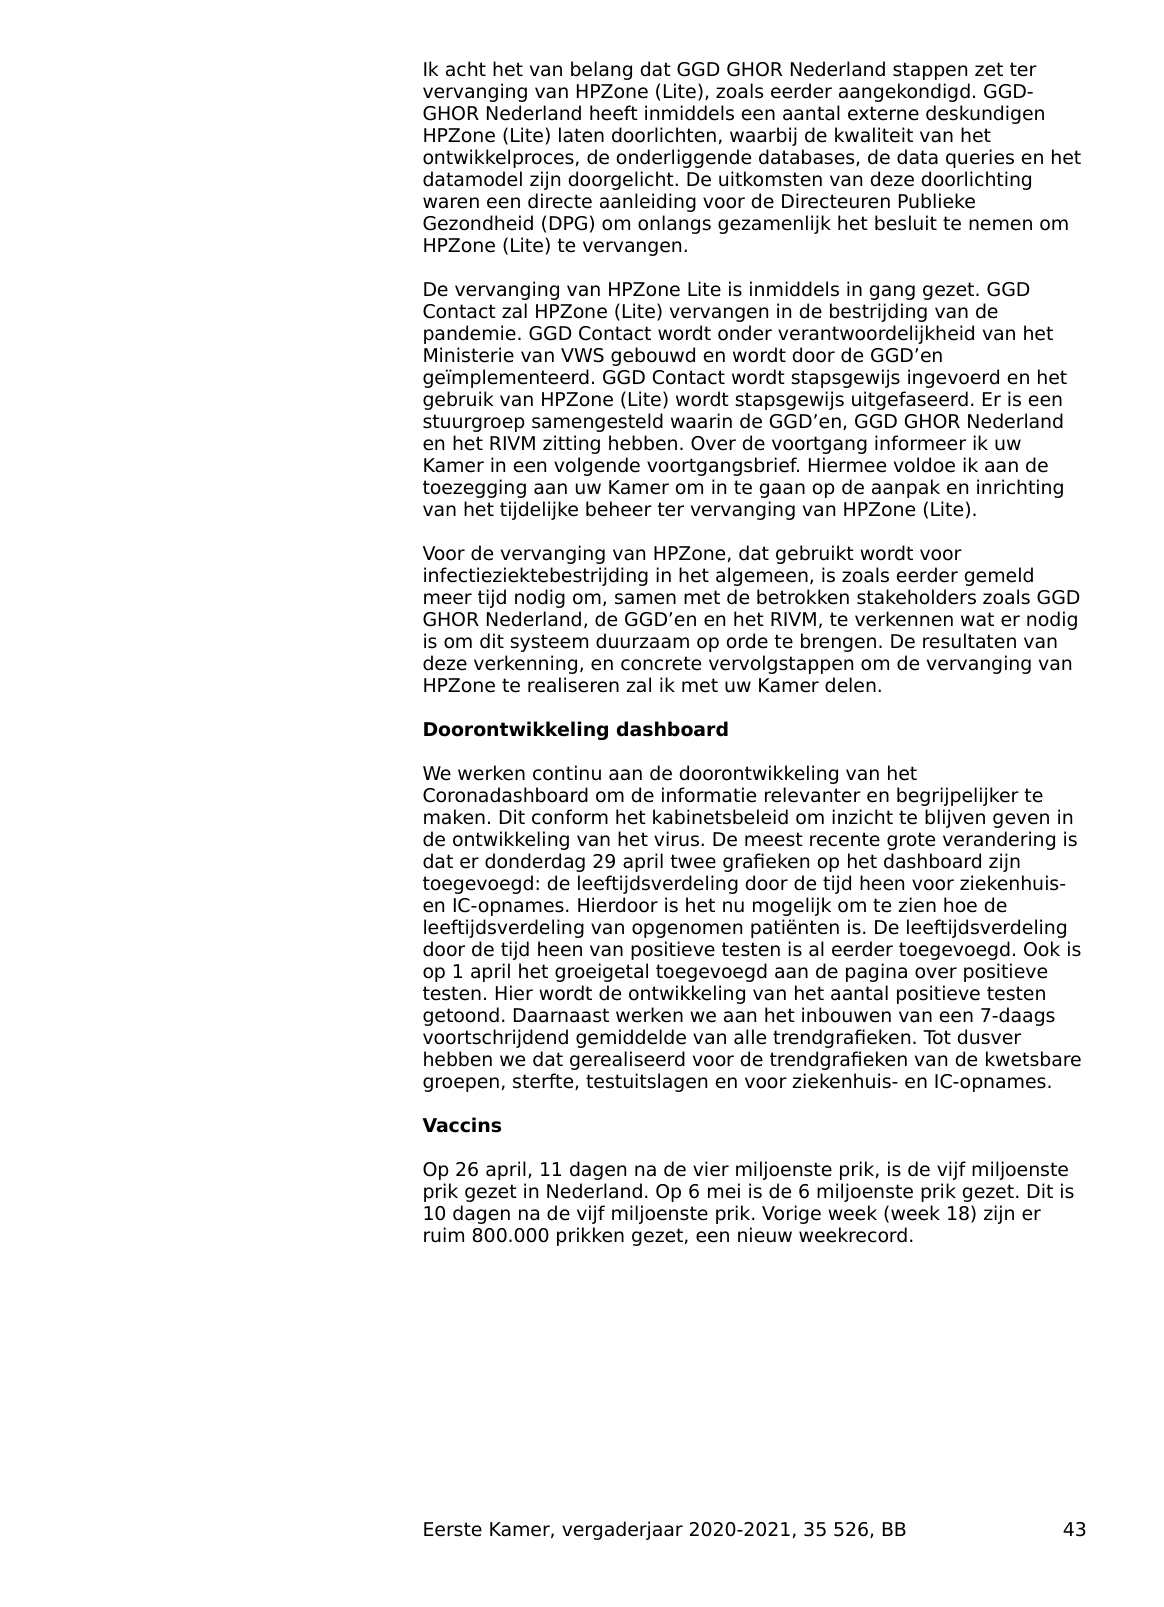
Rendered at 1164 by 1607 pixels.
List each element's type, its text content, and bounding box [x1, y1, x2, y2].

text Op 26 april, 11 dagen na de vier miljoenste prik, is de vijf miljoenste prik gezet in Nederland. Op 6 mei is de 6 miljoenste prik gezet. Dit is 10 dagen na de vijf miljoenste prik. Vorige week (week 18) zijn er ruim 800.000 prikken gezet, een nieuw weekrecord. [422, 1159, 1087, 1247]
subtitle Doorontwikkeling dashboard [422, 719, 1087, 741]
subtitle Vaccins [422, 1115, 1087, 1137]
text De vervanging van HPZone Lite is inmiddels in gang gezet. GGD Contact zal HPZone (Lite) vervangen in de bestrijding van de pandemie. GGD Contact wordt onder verantwoordelijkheid van het Ministerie van VWS gebouwd en wordt door de GGD’en geïmplementeerd. GGD Contact wordt stapsgewijs ingevoerd en het gebruik van HPZone (Lite) wordt stapsgewijs uitgefaseerd. Er is een stuurgroep samengesteld waarin de GGD’en, GGD GHOR Nederland en het RIVM zitting hebben. Over de voortgang informeer ik uw Kamer in een volgende voortgangsbrief. Hiermee voldoe ik aan de toezegging aan uw Kamer om in te gaan op de aanpak en inrichting van het tijdelijke beheer ter vervanging van HPZone (Lite). [422, 279, 1087, 521]
text Voor de vervanging van HPZone, dat gebruikt wordt voor infectieziektebestrijding in het algemeen, is zoals eerder gemeld meer tijd nodig om, samen met de betrokken stakeholders zoals GGD GHOR Nederland, de GGD’en en het RIVM, te verkennen wat er nodig is om dit systeem duurzaam op orde te brengen. De resultaten van deze verkenning, en concrete vervolgstappen om de vervanging van HPZone te realiseren zal ik met uw Kamer delen. [422, 543, 1087, 697]
text Ik acht het van belang dat GGD GHOR Nederland stappen zet ter vervanging van HPZone (Lite), zoals eerder aangekondigd. GGD-GHOR Nederland heeft inmiddels een aantal externe deskundigen HPZone (Lite) laten doorlichten, waarbij de kwaliteit van het ontwikkelproces, de onderliggende databases, de data queries en het datamodel zijn doorgelicht. De uitkomsten van deze doorlichting waren een directe aanleiding voor de Directeuren Publieke Gezondheid (DPG) om onlangs gezamenlijk het besluit te nemen om HPZone (Lite) te vervangen. [422, 59, 1087, 257]
text We werken continu aan de doorontwikkeling van het Coronadashboard om de informatie relevanter en begrijpelijker te maken. Dit conform het kabinetsbeleid om inzicht te blijven geven in de ontwikkeling van het virus. De meest recente grote verandering is dat er donderdag 29 april twee grafieken op het dashboard zijn toegevoegd: de leeftijdsverdeling door de tijd heen voor ziekenhuis- en IC-opnames. Hierdoor is het nu mogelijk om te zien hoe de leeftijdsverdeling van opgenomen patiënten is. De leeftijdsverdeling door de tijd heen van positieve testen is al eerder toegevoegd. Ook is op 1 april het groeigetal toegevoegd aan de pagina over positieve testen. Hier wordt de ontwikkeling van het aantal positieve testen getoond. Daarnaast werken we aan het inbouwen van een 7-daags voortschrijdend gemiddelde van alle trendgrafieken. Tot dusver hebben we dat gerealiseerd voor de trendgrafieken van de kwetsbare groepen, sterfte, testuitslagen en voor ziekenhuis- en IC-opnames. [422, 763, 1087, 1093]
